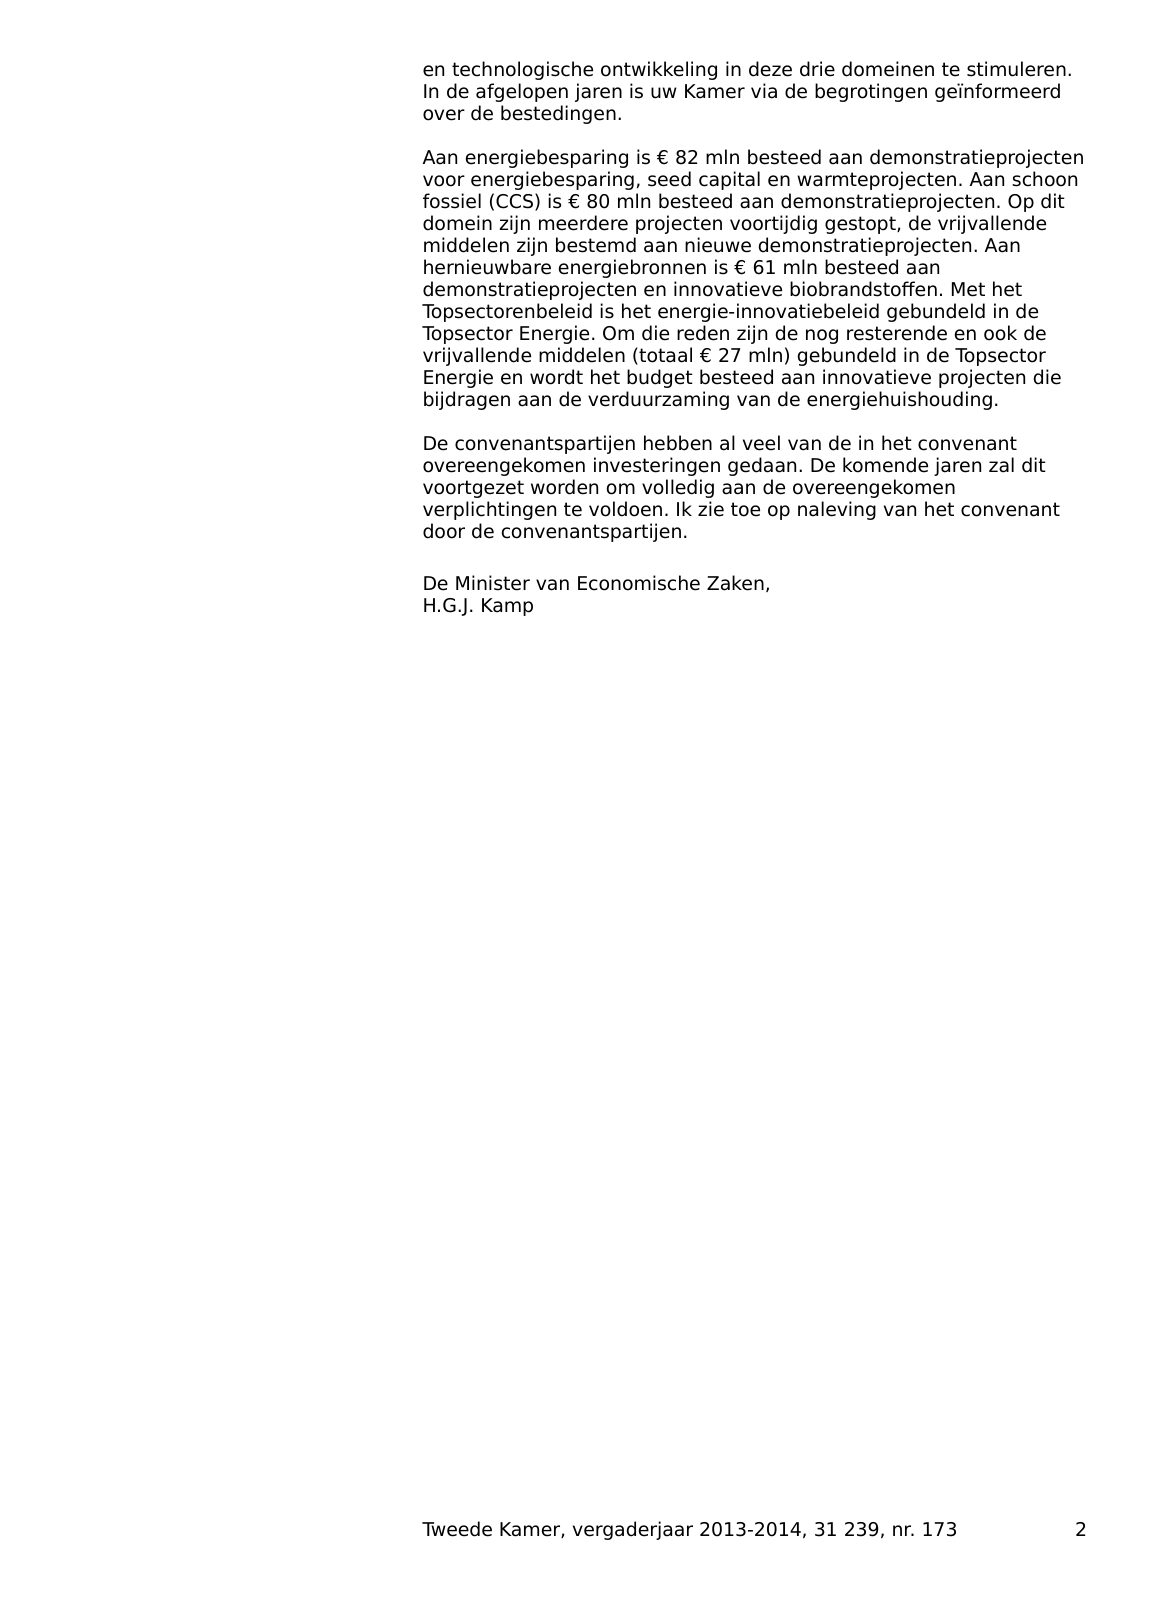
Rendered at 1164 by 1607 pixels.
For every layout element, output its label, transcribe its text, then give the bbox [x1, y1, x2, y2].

text De Minister van Economische Zaken, H.G.J. Kamp [422, 573, 1087, 617]
text Aan energiebesparing is € 82 mln besteed aan demonstratieprojecten voor energiebesparing, seed capital en warmteprojecten. Aan schoon fossiel (CCS) is € 80 mln besteed aan demonstratieprojecten. Op dit domein zijn meerdere projecten voortijdig gestopt, de vrijvallende middelen zijn bestemd aan nieuwe demonstratieprojecten. Aan hernieuwbare energiebronnen is € 61 mln besteed aan demonstratieprojecten en innovatieve biobrandstoffen. Met het Topsectorenbeleid is het energie-innovatiebeleid gebundeld in de Topsector Energie. Om die reden zijn de nog resterende en ook de vrijvallende middelen (totaal € 27 mln) gebundeld in de Topsector Energie en wordt het budget besteed aan innovatieve projecten die bijdragen aan de verduurzaming van de energiehuishouding. [422, 147, 1087, 411]
text De convenantspartijen hebben al veel van de in het convenant overeengekomen investeringen gedaan. De komende jaren zal dit voortgezet worden om volledig aan de overeengekomen verplichtingen te voldoen. Ik zie toe op naleving van het convenant door de convenantspartijen. [422, 433, 1087, 543]
text en technologische ontwikkeling in deze drie domeinen te stimuleren. In de afgelopen jaren is uw Kamer via de begrotingen geïnformeerd over de bestedingen. [422, 59, 1087, 125]
